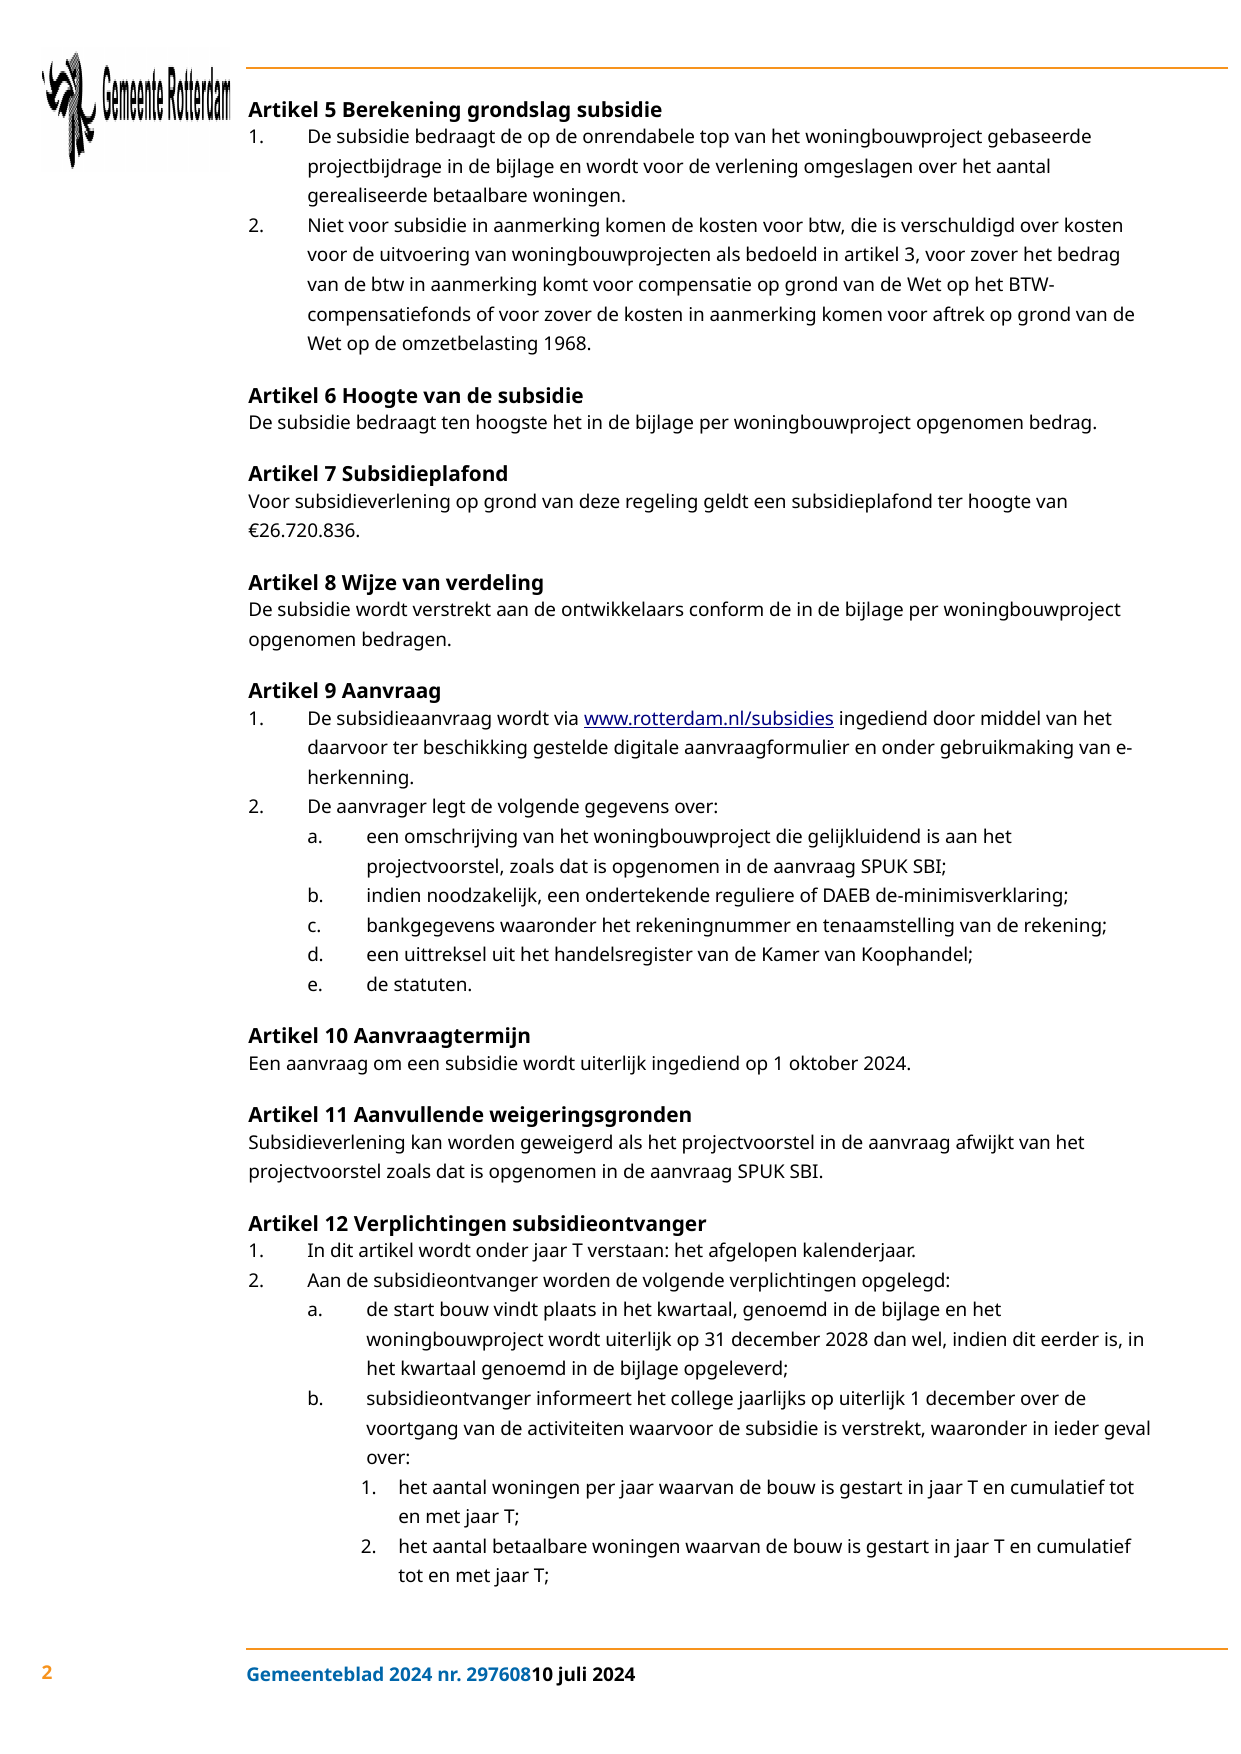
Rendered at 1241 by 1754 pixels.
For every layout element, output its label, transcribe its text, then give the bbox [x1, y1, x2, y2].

text Artikel 10 Aanvraagtermijn [248, 1022, 1152, 1050]
list bankgegevens waaronder het rekeningnummer en tenaamstelling van de rekening; [307, 912, 1152, 938]
picture [41, 47, 231, 172]
list De subsidieaanvraag wordt via www.rotterdam.nl/subsidies ingediend door middel van het daarvoor ter beschikking gestelde digitale aanvraagformulier en onder gebruikmaking van e-herkenning. [248, 705, 1152, 790]
list het aantal betaalbare woningen waarvan de bouw is gestart in jaar T en cumulatief tot en met jaar T; [361, 1533, 1152, 1588]
list een uittreksel uit het handelsregister van de Kamer van Koophandel; [307, 942, 1152, 967]
list In dit artikel wordt onder jaar T verstaan: het afgelopen kalenderjaar. [248, 1237, 1152, 1263]
text Artikel 9 Aanvraag [248, 676, 1152, 705]
text Artikel 12 Verplichtingen subsidieontvanger [248, 1209, 1152, 1237]
text Voor subsidieverlening op grond van deze regeling geldt een subsidieplafond ter hoogte van €26.720.836. [248, 488, 1152, 543]
list De subsidie bedraagt de op de onrendabele top van het woningbouwproject gebaseerde projectbijdrage in de bijlage en wordt voor de verlening omgeslagen over het aantal gerealiseerde betaalbare woningen. [248, 123, 1152, 208]
text De subsidie bedraagt ten hoogste het in de bijlage per woningbouwproject opgenomen bedrag. [248, 409, 1152, 435]
text De subsidie wordt verstrekt aan de ontwikkelaars conform de in de bijlage per woningbouwproject opgenomen bedragen. [248, 596, 1152, 652]
text Artikel 6 Hoogte van de subsidie [248, 381, 1152, 409]
list De aanvrager legt de volgende gegevens over: [248, 794, 1152, 819]
text Een aanvraag om een subsidie wordt uiterlijk ingediend op 1 oktober 2024. [248, 1050, 1152, 1076]
text Artikel 7 Subsidieplafond [248, 459, 1152, 488]
text Artikel 5 Berekening grondslag subsidie [248, 95, 1152, 123]
list Aan de subsidieontvanger worden de volgende verplichtingen opgelegd: [248, 1267, 1152, 1293]
text Artikel 11 Aanvullende weigeringsgronden [248, 1100, 1152, 1129]
list Niet voor subsidie in aanmerking komen de kosten voor btw, die is verschuldigd over kosten voor de uitvoering van woningbouwprojecten als bedoeld in artikel 3, voor zover het bedrag van de btw in aanmerking komt voor compensatie op grond van de Wet op het BTW-compensatiefonds of voor zover de kosten in aanmerking komen voor aftrek op grond van de Wet op de omzetbelasting 1968. [248, 212, 1152, 356]
text Artikel 8 Wijze van verdeling [248, 568, 1152, 596]
list subsidieontvanger informeert het college jaarlijks op uiterlijk 1 december over de voortgang van de activiteiten waarvoor de subsidie is verstrekt, waaronder in ieder geval over: [307, 1385, 1152, 1470]
text Subsidieverlening kan worden geweigerd als het projectvoorstel in de aanvraag afwijkt van het projectvoorstel zoals dat is opgenomen in de aanvraag SPUK SBI. [248, 1129, 1152, 1184]
list indien noodzakelijk, een ondertekende reguliere of DAEB de-minimisverklaring; [307, 882, 1152, 908]
list de statuten. [307, 971, 1152, 997]
list het aantal woningen per jaar waarvan de bouw is gestart in jaar T en cumulatief tot en met jaar T; [361, 1474, 1152, 1529]
list de start bouw vindt plaats in het kwartaal, genoemd in de bijlage en het woningbouwproject wordt uiterlijk op 31 december 2028 dan wel, indien dit eerder is, in het kwartaal genoemd in de bijlage opgeleverd; [307, 1296, 1152, 1381]
list een omschrijving van het woningbouwproject die gelijkluidend is aan het projectvoorstel, zoals dat is opgenomen in de aanvraag SPUK SBI; [307, 823, 1152, 878]
